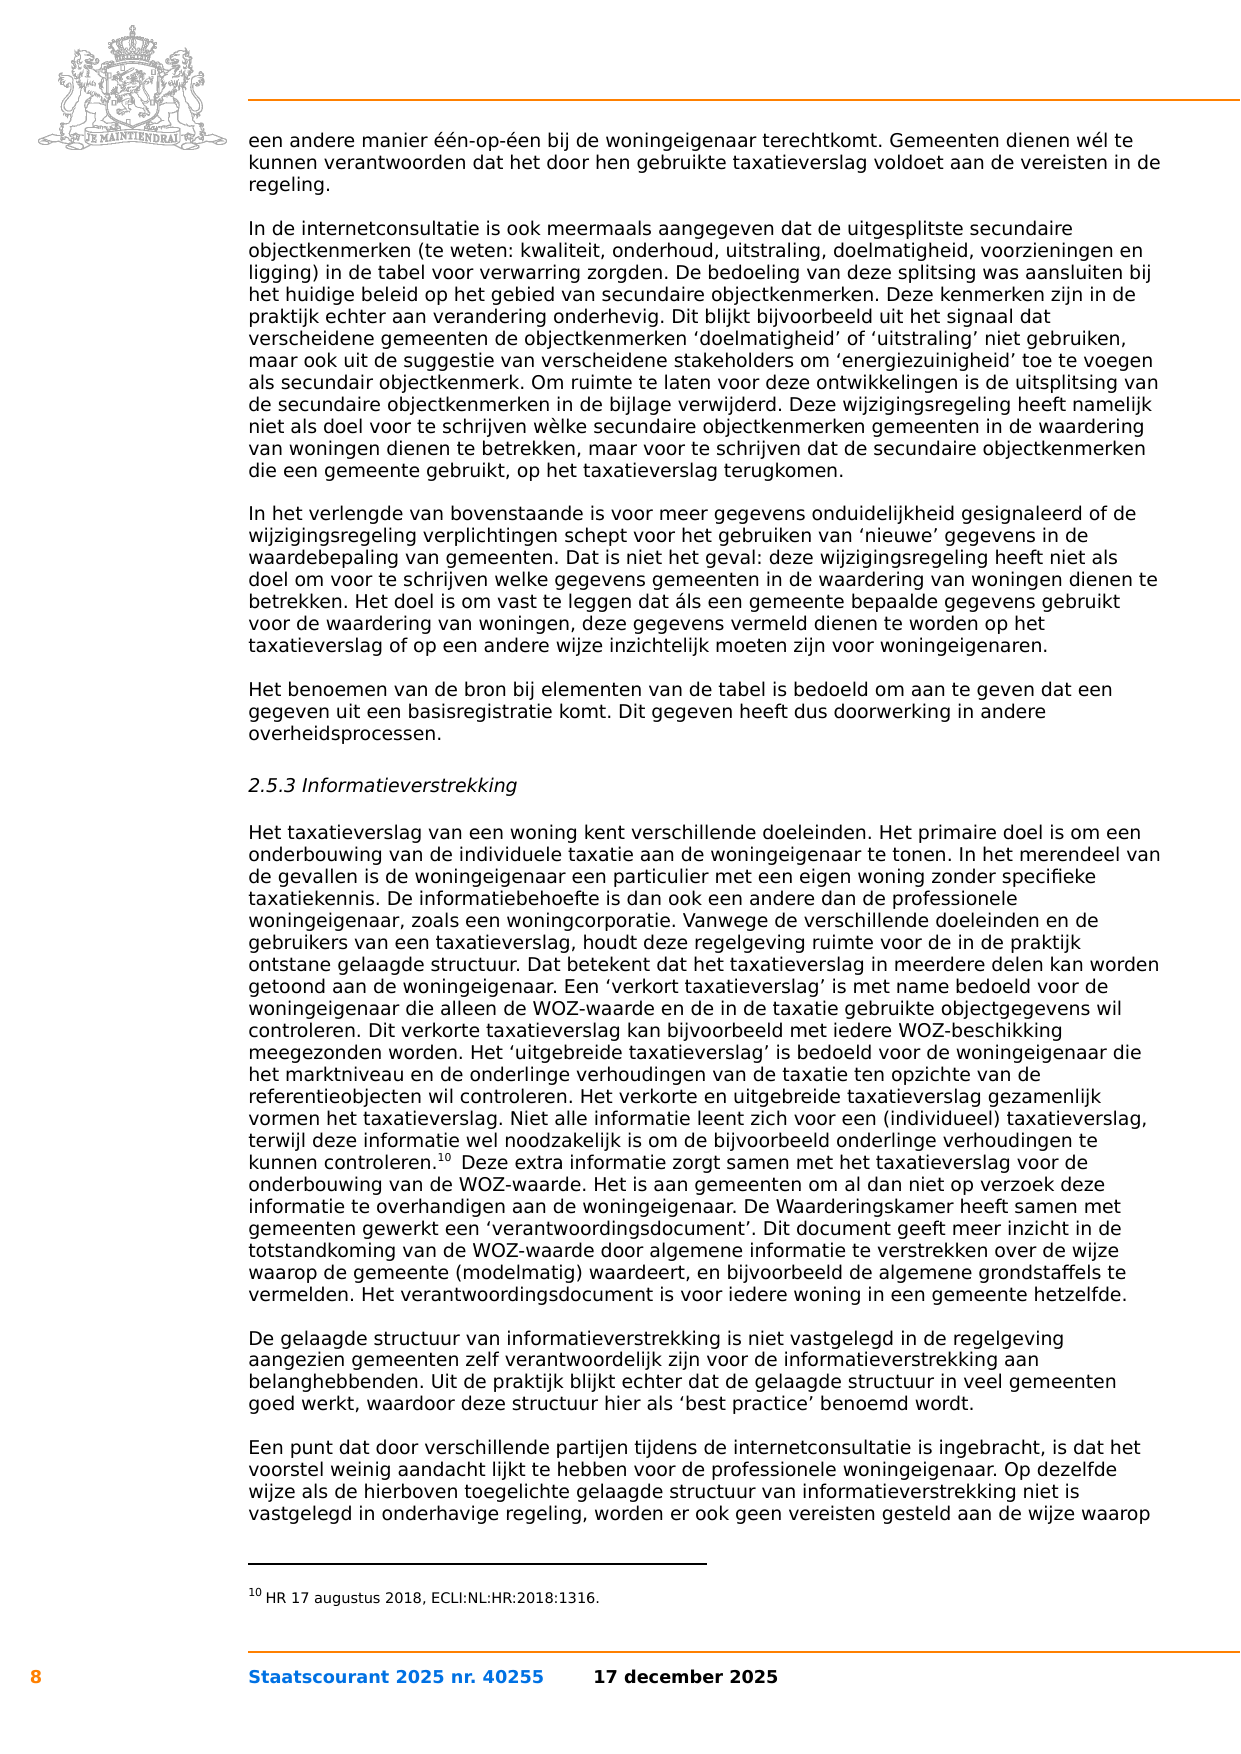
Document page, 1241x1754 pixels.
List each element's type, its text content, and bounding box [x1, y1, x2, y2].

text Een punt dat door verschillende partijen tijdens de internetconsultatie is ingebracht, is dat het voorstel weinig aandacht lijkt te hebben voor de professionele woningeigenaar. Op dezelfde wijze als de hierboven toegelichte gelaagde structuur van informatieverstrekking niet is vastgelegd in onderhavige regeling, worden er ook geen vereisten gesteld aan de wijze waarop [248, 1437, 1163, 1525]
subtitle 2.5.3 Informatieverstrekking [248, 775, 1163, 797]
text In de internetconsultatie is ook meermaals aangegeven dat de uitgesplitste secundaire objectkenmerken (te weten: kwaliteit, onderhoud, uitstraling, doelmatigheid, voorzieningen en ligging) in de tabel voor verwarring zorgden. De bedoeling van deze splitsing was aansluiten bij het huidige beleid op het gebied van secundaire objectkenmerken. Deze kenmerken zijn in de praktijk echter aan verandering onderhevig. Dit blijkt bijvoorbeeld uit het signaal dat verscheidene gemeenten de objectkenmerken ‘doelmatigheid’ of ‘uitstraling’ niet gebruiken, maar ook uit de suggestie van verscheidene stakeholders om ‘energiezuinigheid’ toe te voegen als secundair objectkenmerk. Om ruimte te laten voor deze ontwikkelingen is de uitsplitsing van de secundaire objectkenmerken in de bijlage verwijderd. Deze wijzigingsregeling heeft namelijk niet als doel voor te schrijven wèlke secundaire objectkenmerken gemeenten in de waardering van woningen dienen te betrekken, maar voor te schrijven dat de secundaire objectkenmerken die een gemeente gebruikt, op het taxatieverslag terugkomen. [248, 218, 1163, 481]
text Het benoemen van de bron bij elementen van de tabel is bedoeld om aan te geven dat een gegeven uit een basisregistratie komt. Dit gegeven heeft dus doorwerking in andere overheidsprocessen. [248, 679, 1163, 745]
text HR 17 augustus 2018, ECLI:NL:HR:2018:1316. [248, 1586, 1163, 1608]
text De gelaagde structuur van informatieverstrekking is niet vastgelegd in de regelgeving aangezien gemeenten zelf verantwoordelijk zijn voor de informatieverstrekking aan belanghebbenden. Uit de praktijk blijkt echter dat de gelaagde structuur in veel gemeenten goed werkt, waardoor deze structuur hier als ‘best practice’ benoemd wordt. [248, 1327, 1163, 1415]
text een andere manier één-op-éen bij de woningeigenaar terechtkomt. Gemeenten dienen wél te kunnen verantwoorden dat het door hen gebruikte taxatieverslag voldoet aan de vereisten in de regeling. [248, 130, 1163, 196]
picture [38, 25, 227, 150]
text In het verlengde van bovenstaande is voor meer gegevens onduidelijkheid gesignaleerd of de wijzigingsregeling verplichtingen schept voor het gebruiken van ‘nieuwe’ gegevens in de waardebepaling van gemeenten. Dat is niet het geval: deze wijzigingsregeling heeft niet als doel om voor te schrijven welke gegevens gemeenten in de waardering van woningen dienen te betrekken. Het doel is om vast te leggen dat áls een gemeente bepaalde gegevens gebruikt voor de waardering van woningen, deze gegevens vermeld dienen te worden op het taxatieverslag of op een andere wijze inzichtelijk moeten zijn voor woningeigenaren. [248, 503, 1163, 657]
text Het taxatieverslag van een woning kent verschillende doeleinden. Het primaire doel is om een onderbouwing van de individuele taxatie aan de woningeigenaar te tonen. In het merendeel van de gevallen is de woningeigenaar een particulier met een eigen woning zonder specifieke taxatiekennis. De informatiebehoefte is dan ook een andere dan de professionele woningeigenaar, zoals een woningcorporatie. Vanwege de verschillende doeleinden en de gebruikers van een taxatieverslag, houdt deze regelgeving ruimte voor de in de praktijk ontstane gelaagde structuur. Dat betekent dat het taxatieverslag in meerdere delen kan worden getoond aan de woningeigenaar. Een ‘verkort taxatieverslag’ is met name bedoeld voor de woningeigenaar die alleen de WOZ-waarde en de in de taxatie gebruikte objectgegevens wil controleren. Dit verkorte taxatieverslag kan bijvoorbeeld met iedere WOZ-beschikking meegezonden worden. Het ‘uitgebreide taxatieverslag’ is bedoeld voor de woningeigenaar die het marktniveau en de onderlinge verhoudingen van de taxatie ten opzichte van de referentieobjecten wil controleren. Het verkorte en uitgebreide taxatieverslag gezamenlijk vormen het taxatieverslag. Niet alle informatie leent zich voor een (individueel) taxatieverslag, terwijl deze informatie wel noodzakelijk is om de bijvoorbeeld onderlinge verhoudingen te kunnen controleren. Deze extra informatie zorgt samen met het taxatieverslag voor de onderbouwing van de WOZ-waarde. Het is aan gemeenten om al dan niet op verzoek deze informatie te overhandigen aan de woningeigenaar. De Waarderingskamer heeft samen met gemeenten gewerkt een ‘verantwoordingsdocument’. Dit document geeft meer inzicht in de totstandkoming van de WOZ-waarde door algemene informatie te verstrekken over de wijze waarop de gemeente (modelmatig) waardeert, en bijvoorbeeld de algemene grondstaffels te vermelden. Het verantwoordingsdocument is voor iedere woning in een gemeente hetzelfde. [248, 822, 1163, 1306]
